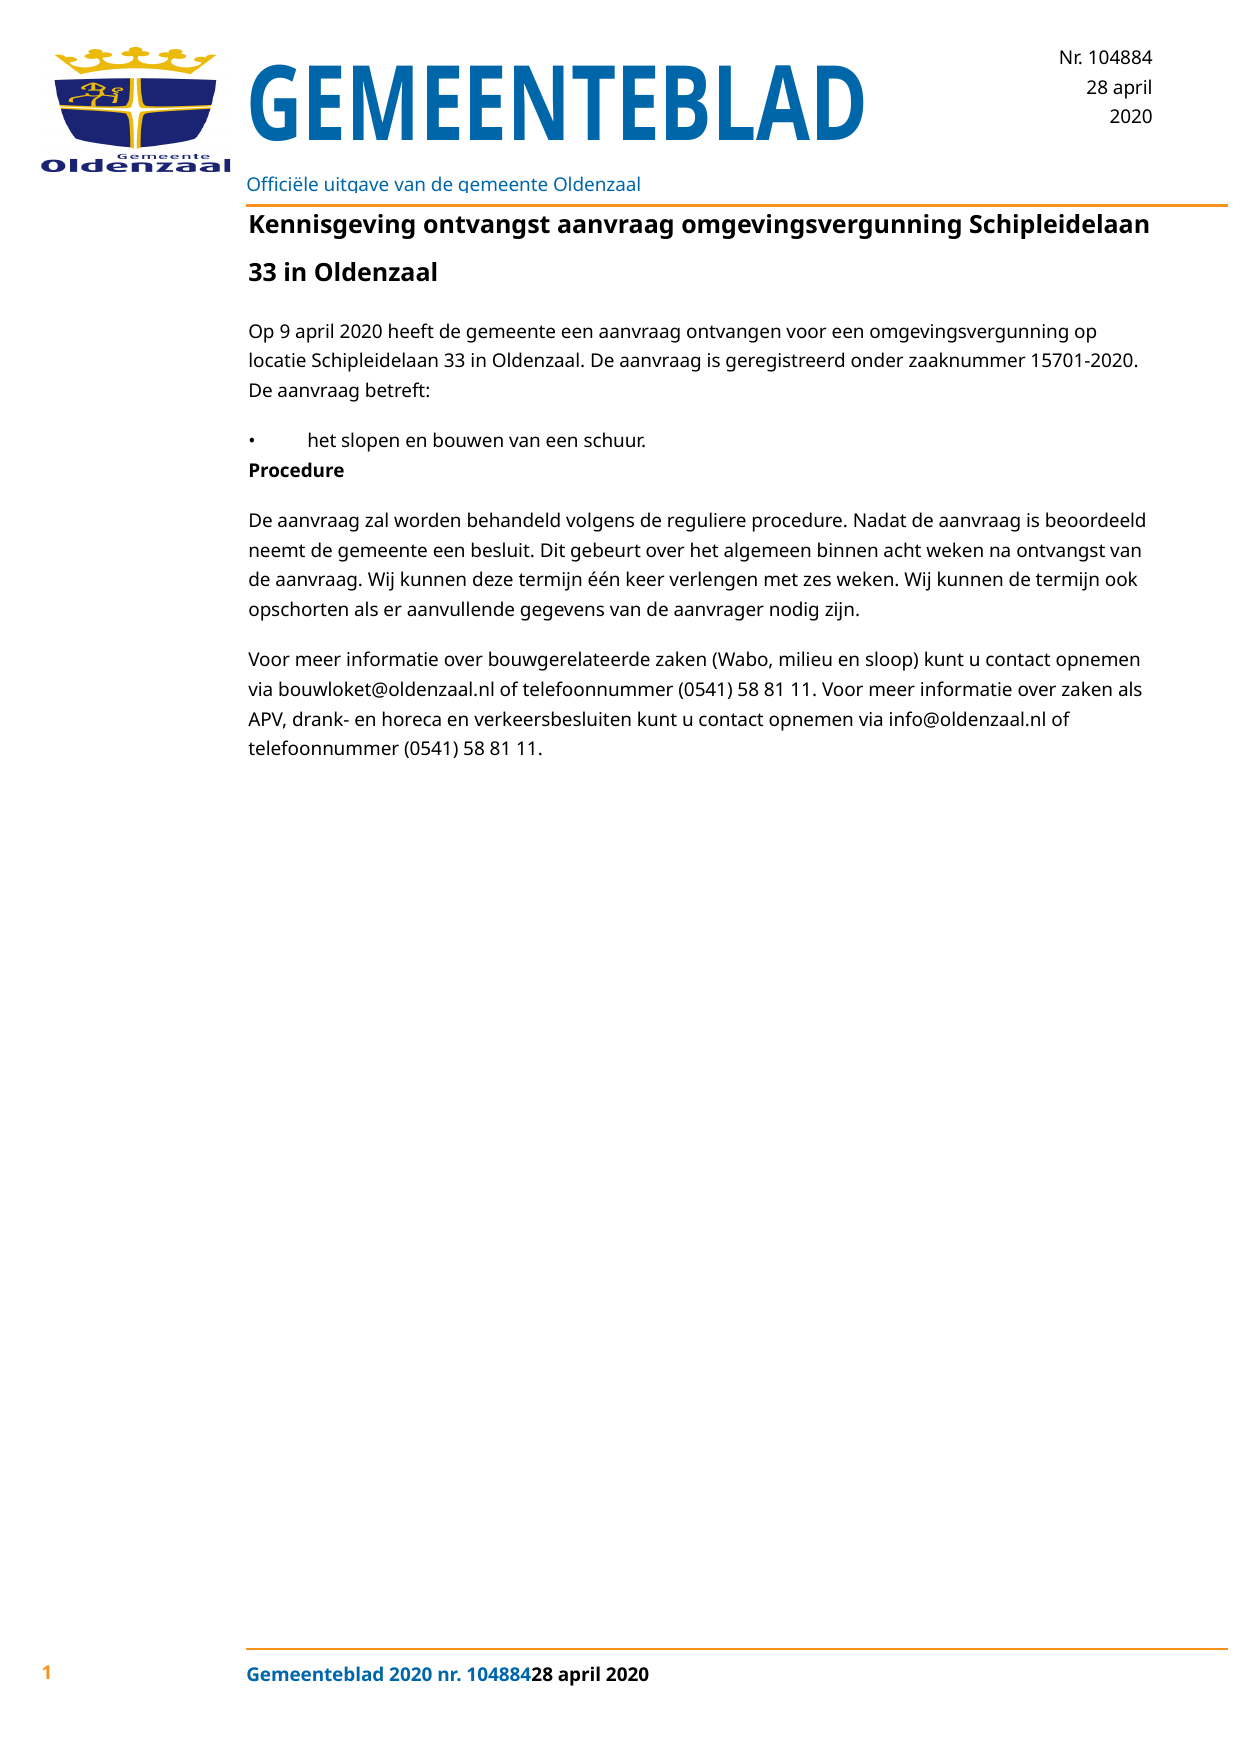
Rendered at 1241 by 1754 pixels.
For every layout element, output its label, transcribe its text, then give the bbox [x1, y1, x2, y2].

text Op 9 april 2020 heeft de gemeente een aanvraag ontvangen voor een omgevingsvergunning op locatie Schipleidelaan 33 in Oldenzaal. De aanvraag is geregistreerd onder zaaknummer 15701-2020. De aanvraag betreft: [248, 318, 1152, 403]
text Kennisgeving ontvangst aanvraag omgevingsvergunning Schipleidelaan 33 in Oldenzaal [248, 207, 1152, 288]
text Voor meer informatie over bouwgerelateerde zaken (Wabo, milieu en sloop) kunt u contact opnemen via bouwloket@oldenzaal.nl of telefoonnummer (0541) 58 81 11. Voor meer informatie over zaken als APV, drank- en horeca en verkeersbesluiten kunt u contact opnemen via info@oldenzaal.nl of telefoonnummer (0541) 58 81 11. [248, 647, 1152, 761]
text De aanvraag zal worden behandeld volgens de reguliere procedure. Nadat de aanvraag is beoordeeld neemt de gemeente een besluit. Dit gebeurt over het algemeen binnen acht weken na ontvangst van de aanvraag. Wij kunnen deze termijn één keer verlengen met zes weken. Wij kunnen de termijn ook opschorten als er aanvullende gegevens van de aanvrager nodig zijn. [248, 507, 1152, 622]
list het slopen en bouwen van een schuur. [248, 427, 1152, 453]
picture [41, 47, 231, 172]
text Procedure [248, 457, 1152, 483]
